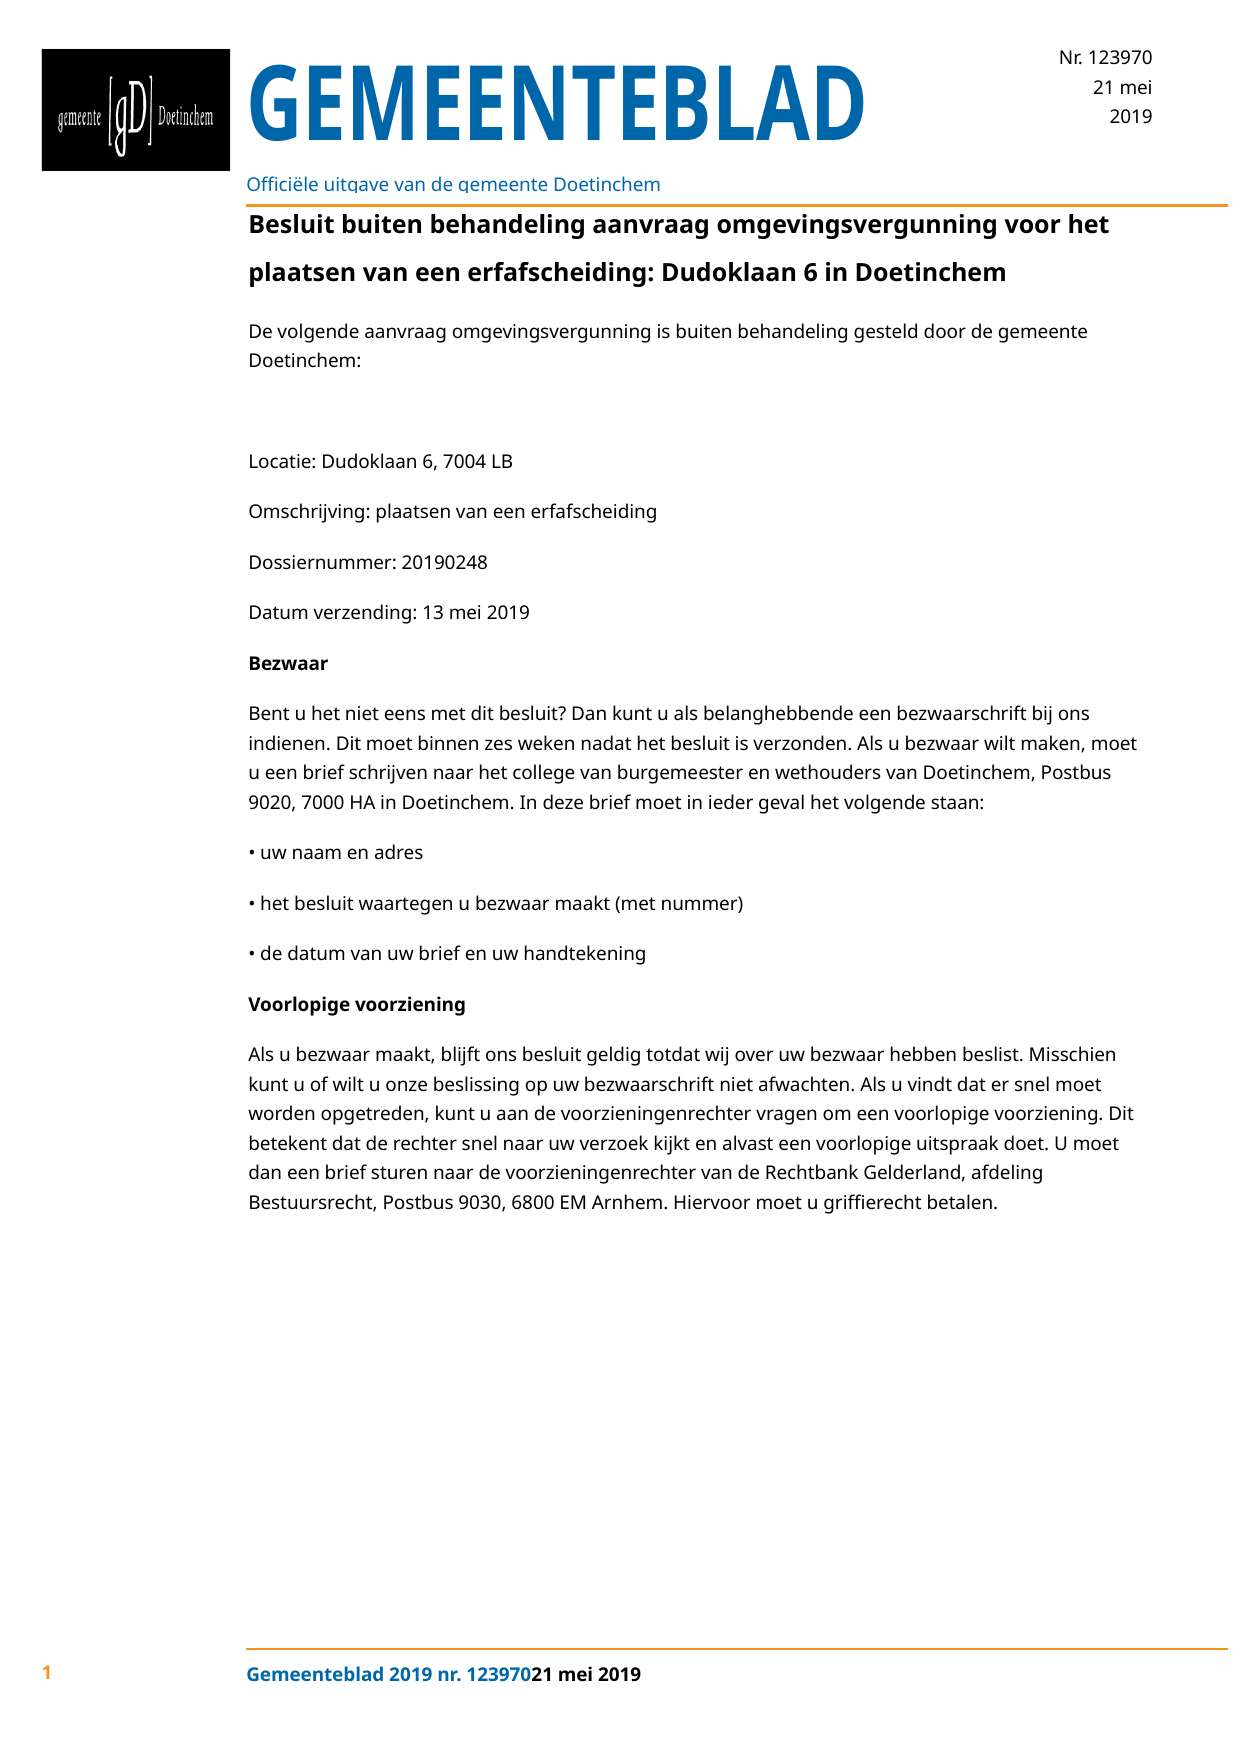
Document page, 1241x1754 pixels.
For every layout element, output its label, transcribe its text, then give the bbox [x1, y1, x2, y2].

text Besluit buiten behandeling aanvraag omgevingsvergunning voor het plaatsen van een erfafscheiding: Dudoklaan 6 in Doetinchem [248, 207, 1152, 288]
text Voorlopige voorziening [248, 991, 1152, 1017]
text Omschrijving: plaatsen van een erfafscheiding [248, 499, 1152, 524]
text Datum verzending: 13 mei 2019 [248, 599, 1152, 625]
text Bezwaar [248, 650, 1152, 676]
text Dossiernummer: 20190248 [248, 549, 1152, 575]
text Locatie: Dudoklaan 6, 7004 LB [248, 448, 1152, 474]
text Bent u het niet eens met dit besluit? Dan kunt u als belanghebbende een bezwaarschrift bij ons indienen. Dit moet binnen zes weken nadat het besluit is verzonden. Als u bezwaar wilt maken, moet u een brief schrijven naar het college van burgemeester en wethouders van Doetinchem, Postbus 9020, 7000 HA in Doetinchem. In deze brief moet in ieder geval het volgende staan: [248, 700, 1152, 815]
text • het besluit waartegen u bezwaar maakt (met nummer) [248, 890, 1152, 916]
text • uw naam en adres [248, 839, 1152, 865]
text • de datum van uw brief en uw handtekening [248, 940, 1152, 966]
text De volgende aanvraag omgevingsvergunning is buiten behandeling gesteld door de gemeente Doetinchem: [248, 318, 1152, 373]
picture [41, 47, 231, 172]
text Als u bezwaar maakt, blijft ons besluit geldig totdat wij over uw bezwaar hebben beslist. Misschien kunt u of wilt u onze beslissing op uw bezwaarschrift niet afwachten. Als u vindt dat er snel moet worden opgetreden, kunt u aan de voorzieningenrechter vragen om een voorlopige voorziening. Dit betekent dat de rechter snel naar uw verzoek kijkt en alvast een voorlopige uitspraak doet. U moet dan een brief sturen naar de voorzieningenrechter van de Rechtbank Gelderland, afdeling Bestuursrecht, Postbus 9030, 6800 EM Arnhem. Hiervoor moet u griffierecht betalen. [248, 1041, 1152, 1215]
